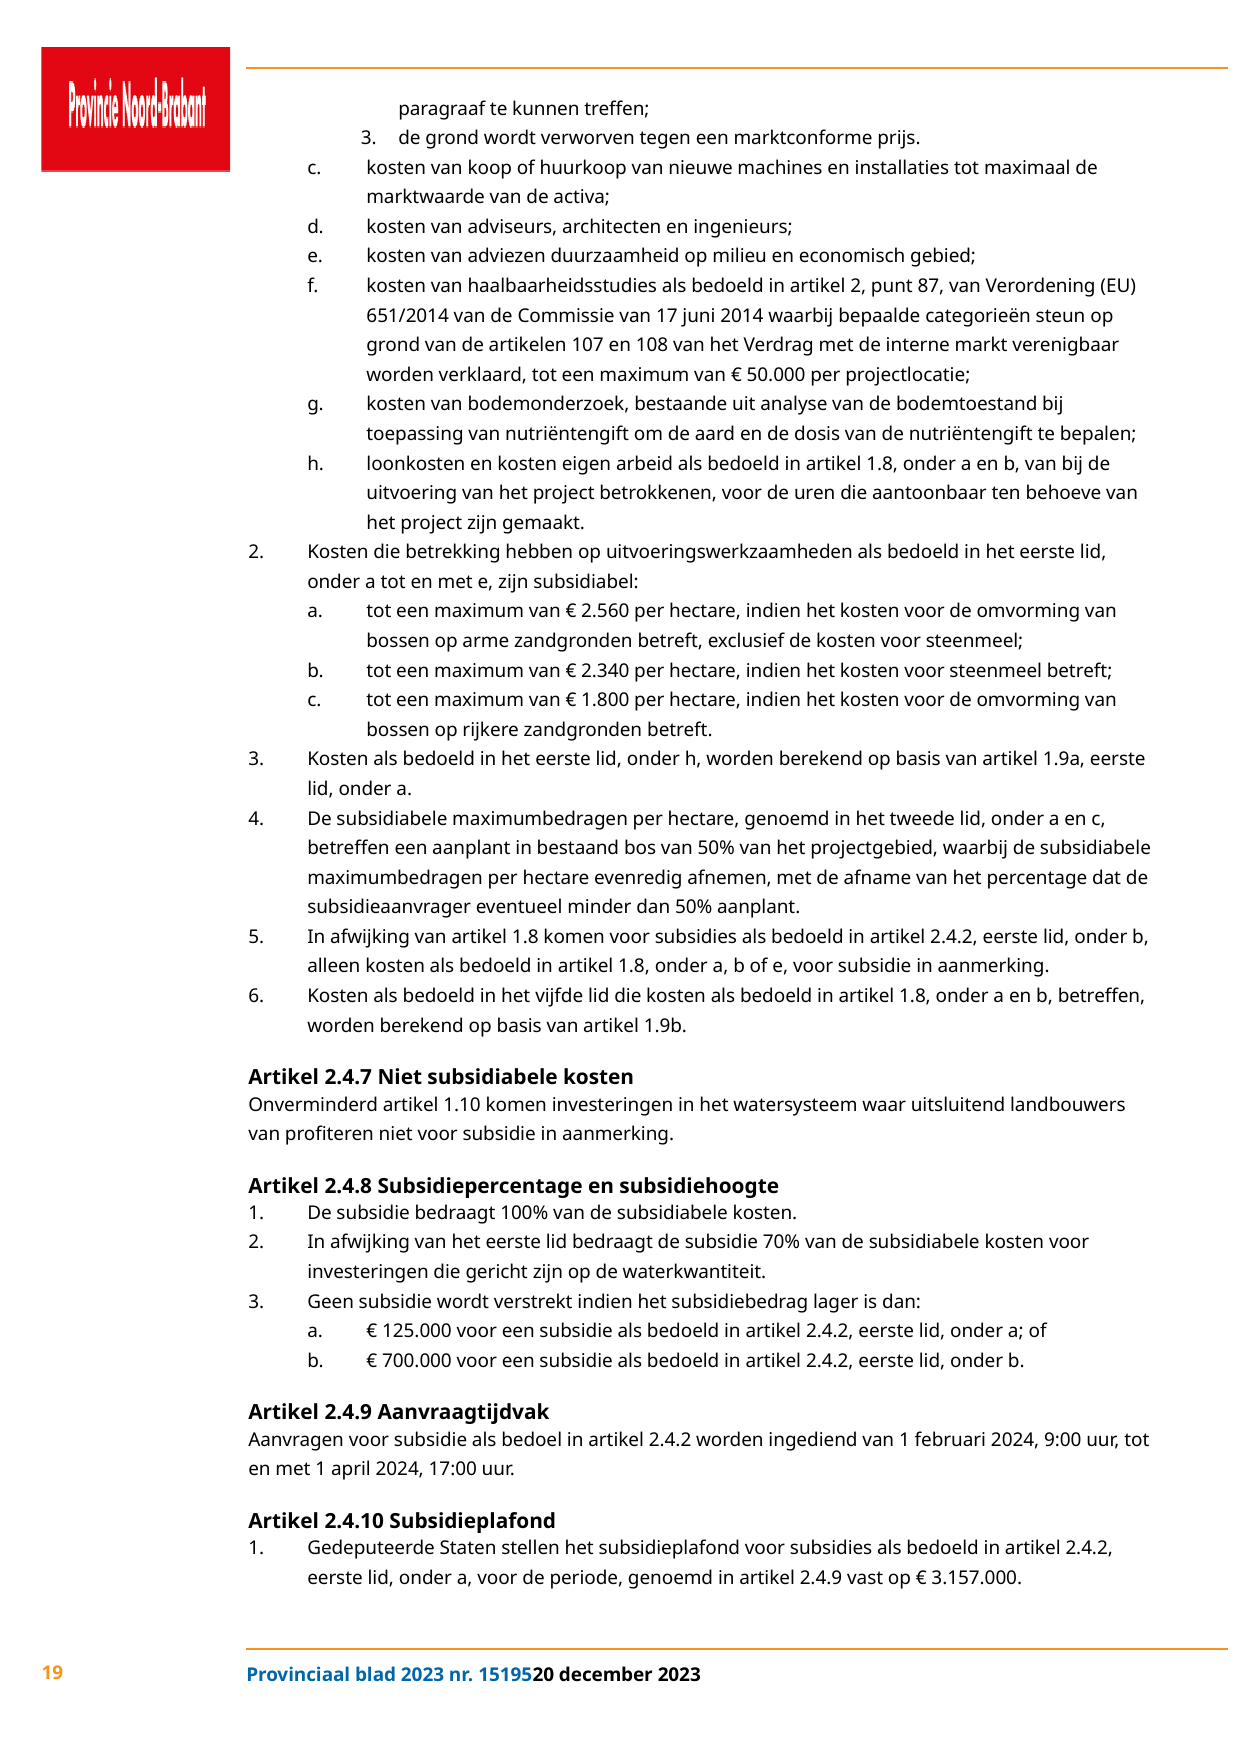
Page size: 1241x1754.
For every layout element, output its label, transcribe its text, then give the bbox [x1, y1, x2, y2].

text Artikel 2.4.8 Subsidiepercentage en subsidiehoogte [248, 1171, 1152, 1199]
list paragraaf te kunnen treffen; [361, 95, 1152, 121]
list € 125.000 voor een subsidie als bedoeld in artikel 2.4.2, eerste lid, onder a; of [307, 1317, 1152, 1343]
text Artikel 2.4.10 Subsidieplafond [248, 1506, 1152, 1534]
picture [41, 47, 231, 172]
list De subsidiabele maximumbedragen per hectare, genoemd in het tweede lid, onder a en c, betreffen een aanplant in bestaand bos van 50% van het projectgebied, waarbij de subsidiabele maximumbedragen per hectare evenredig afnemen, met de afname van het percentage dat de subsidieaanvrager eventueel minder dan 50% aanplant. [248, 805, 1152, 919]
list tot een maximum van € 1.800 per hectare, indien het kosten voor de omvorming van bossen op rijkere zandgronden betreft. [307, 686, 1152, 742]
list In afwijking van artikel 1.8 komen voor subsidies als bedoeld in artikel 2.4.2, eerste lid, onder b, alleen kosten als bedoeld in artikel 1.8, onder a, b of e, voor subsidie in aanmerking. [248, 923, 1152, 978]
list kosten van adviezen duurzaamheid op milieu en economisch gebied; [307, 243, 1152, 268]
list Geen subsidie wordt verstrekt indien het subsidiebedrag lager is dan: [248, 1288, 1152, 1314]
list kosten van bodemonderzoek, bestaande uit analyse van de bodemtoestand bij toepassing van nutriëntengift om de aard en de dosis van de nutriëntengift te bepalen; [307, 391, 1152, 446]
list tot een maximum van € 2.560 per hectare, indien het kosten voor de omvorming van bossen op arme zandgronden betreft, exclusief de kosten voor steenmeel; [307, 598, 1152, 653]
text Aanvragen voor subsidie als bedoel in artikel 2.4.2 worden ingediend van 1 februari 2024, 9:00 uur, tot en met 1 april 2024, 17:00 uur. [248, 1426, 1152, 1481]
list kosten van haalbaarheidsstudies als bedoeld in artikel 2, punt 87, van Verordening (EU) 651/2014 van de Commissie van 17 juni 2014 waarbij bepaalde categorieën steun op grond van de artikelen 107 en 108 van het Verdrag met de interne markt verenigbaar worden verklaard, tot een maximum van € 50.000 per projectlocatie; [307, 272, 1152, 387]
list loonkosten en kosten eigen arbeid als bedoeld in artikel 1.8, onder a en b, van bij de uitvoering van het project betrokkenen, voor de uren die aantoonbaar ten behoeve van het project zijn gemaakt. [307, 450, 1152, 535]
text Onverminderd artikel 1.10 komen investeringen in het watersysteem waar uitsluitend landbouwers van profiteren niet voor subsidie in aanmerking. [248, 1091, 1152, 1146]
list de grond wordt verworven tegen een marktconforme prijs. [361, 124, 1152, 150]
list In afwijking van het eerste lid bedraagt de subsidie 70% van de subsidiabele kosten voor investeringen die gericht zijn op de waterkwantiteit. [248, 1229, 1152, 1284]
list € 700.000 voor een subsidie als bedoeld in artikel 2.4.2, eerste lid, onder b. [307, 1347, 1152, 1373]
text Artikel 2.4.9 Aanvraagtijdvak [248, 1397, 1152, 1426]
text Artikel 2.4.7 Niet subsidiabele kosten [248, 1062, 1152, 1091]
list kosten van koop of huurkoop van nieuwe machines en installaties tot maximaal de marktwaarde van de activa; [307, 154, 1152, 209]
list Kosten die betrekking hebben op uitvoeringswerkzaamheden als bedoeld in het eerste lid, onder a tot en met e, zijn subsidiabel: [248, 538, 1152, 594]
list De subsidie bedraagt 100% van de subsidiabele kosten. [248, 1199, 1152, 1225]
list Gedeputeerde Staten stellen het subsidieplafond voor subsidies als bedoeld in artikel 2.4.2, eerste lid, onder a, voor de periode, genoemd in artikel 2.4.9 vast op € 3.157.000. [248, 1534, 1152, 1590]
list Kosten als bedoeld in het eerste lid, onder h, worden berekend op basis van artikel 1.9a, eerste lid, onder a. [248, 746, 1152, 801]
list Kosten als bedoeld in het vijfde lid die kosten als bedoeld in artikel 1.8, onder a en b, betreffen, worden berekend op basis van artikel 1.9b. [248, 982, 1152, 1038]
list tot een maximum van € 2.340 per hectare, indien het kosten voor steenmeel betreft; [307, 657, 1152, 683]
list kosten van adviseurs, architecten en ingenieurs; [307, 213, 1152, 239]
